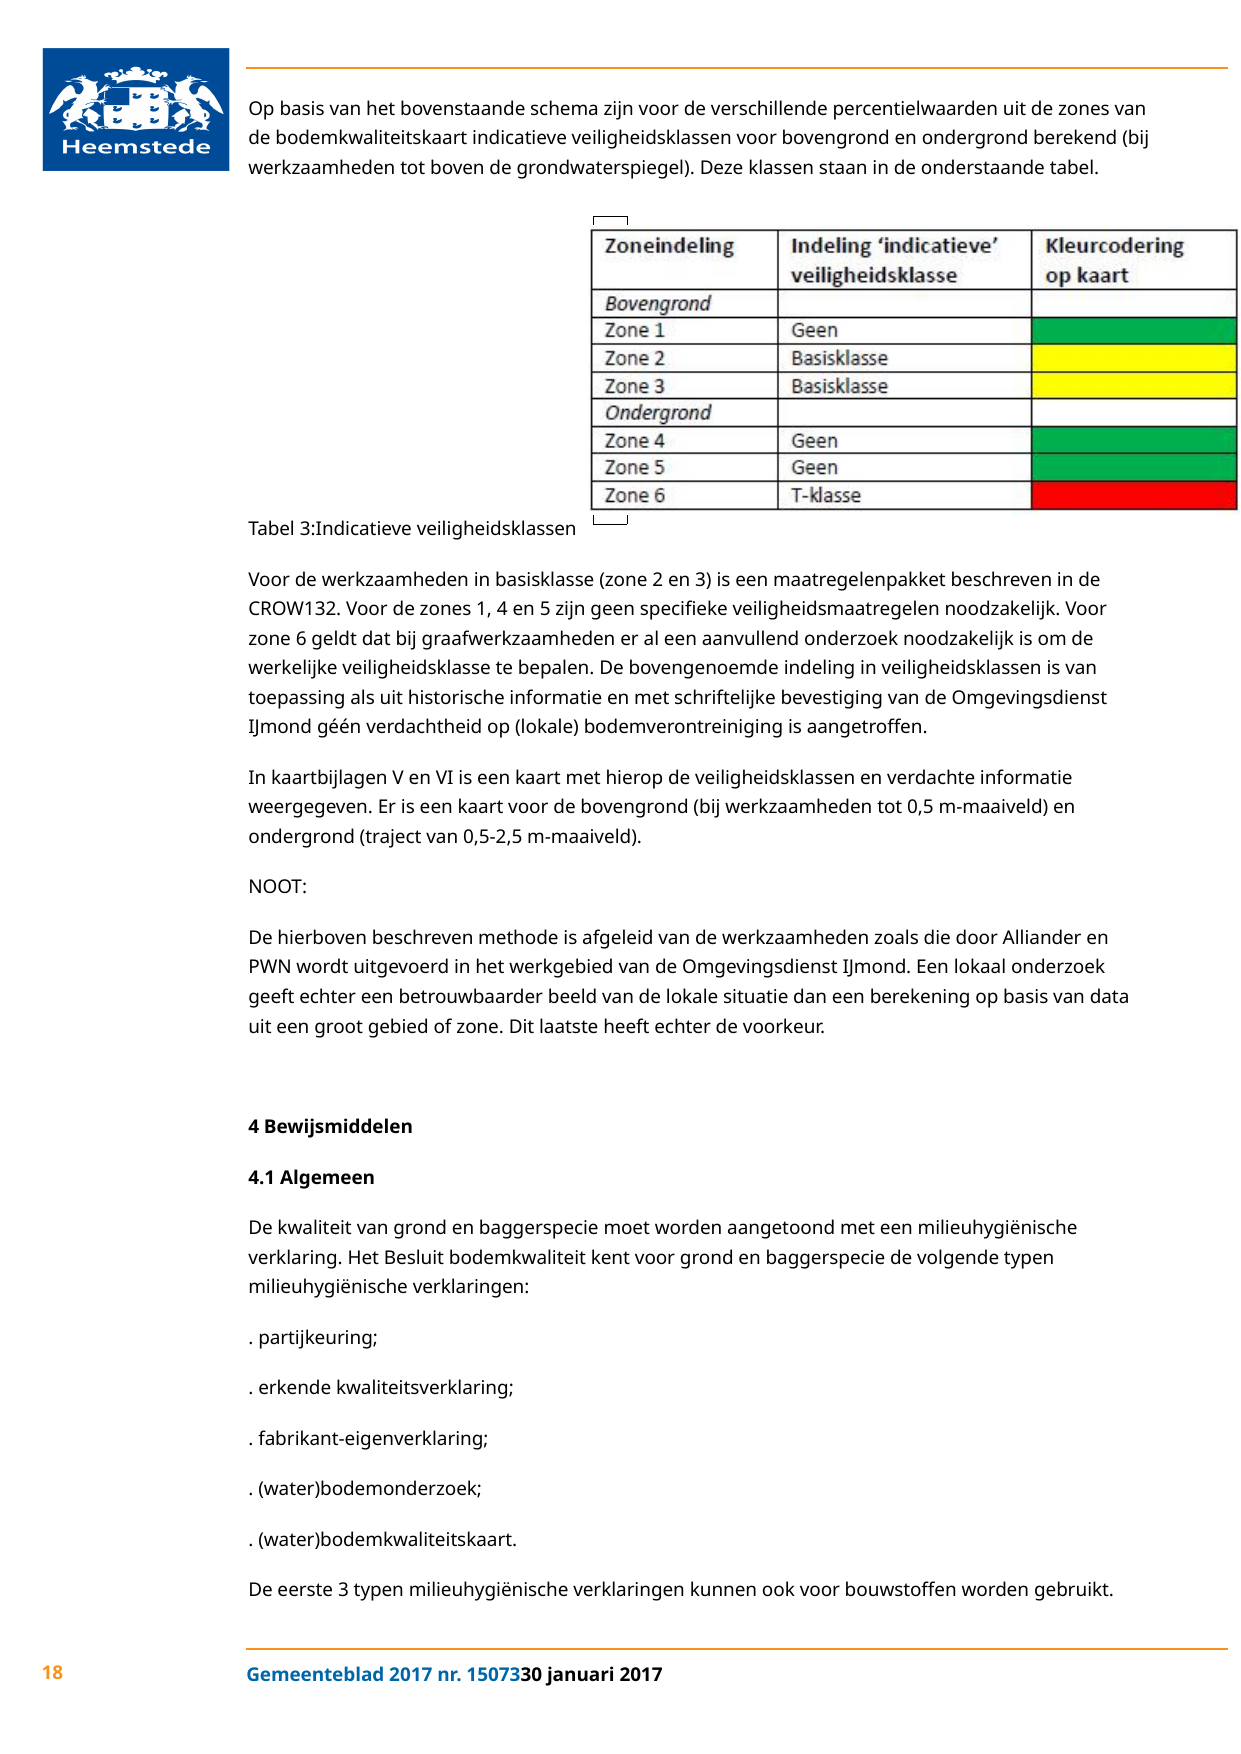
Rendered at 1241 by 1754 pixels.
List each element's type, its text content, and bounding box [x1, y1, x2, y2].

text . fabrikant-eigenverklaring; [248, 1425, 1152, 1451]
text NOOT: [248, 874, 1152, 899]
text De kwaliteit van grond en baggerspecie moet worden aangetoond met een milieuhygiënische verklaring. Het Besluit bodemkwaliteit kent voor grond en baggerspecie de volgende typen milieuhygiënische verklaringen: [248, 1214, 1152, 1299]
picture [41, 47, 231, 172]
text 4.1 Algemeen [248, 1164, 1152, 1190]
text Voor de werkzaamheden in basisklasse (zone 2 en 3) is een maatregelenpakket beschreven in de CROW132. Voor de zones 1, 4 en 5 zijn geen specifieke veiligheidsmaatregelen noodzakelijk. Voor zone 6 geldt dat bij graafwerkzaamheden er al een aanvullend onderzoek noodzakelijk is om de werkelijke veiligheidsklasse te bepalen. De bovengenoemde indeling in veiligheidsklassen is van toepassing als uit historische informatie en met schriftelijke bevestiging van de Omgevingsdienst IJmond géén verdachtheid op (lokale) bodemverontreiniging is aangetroffen. [248, 566, 1152, 739]
picture [588, 225, 1241, 515]
text . erkende kwaliteitsverklaring; [248, 1374, 1152, 1400]
text Op basis van het bovenstaande schema zijn voor de verschillende percentielwaarden uit de zones van de bodemkwaliteitskaart indicatieve veiligheidsklassen voor bovengrond en ondergrond berekend (bij werkzaamheden tot boven de grondwaterspiegel). Deze klassen staan in de onderstaande tabel. [248, 95, 1152, 180]
text . (water)bodemonderzoek; [248, 1475, 1152, 1501]
text . (water)bodemkwaliteitskaart. [248, 1526, 1152, 1551]
text In kaartbijlagen V en VI is een kaart met hierop de veiligheidsklassen en verdachte informatie weergegeven. Er is een kaart voor de bovengrond (bij werkzaamheden tot 0,5 m-maaiveld) en ondergrond (traject van 0,5-2,5 m-maaiveld). [248, 764, 1152, 849]
text De hierboven beschreven methode is afgeleid van de werkzaamheden zoals die door Alliander en PWN wordt uitgevoerd in het werkgebied van de Omgevingsdienst IJmond. Een lokaal onderzoek geeft echter een betrouwbaarder beeld van de lokale situatie dan een berekening op basis van data uit een groot gebied of zone. Dit laatste heeft echter de voorkeur. [248, 924, 1152, 1038]
text 4 Bewijsmiddelen [248, 1114, 1152, 1139]
text De eerste 3 typen milieuhygiënische verklaringen kunnen ook voor bouwstoffen worden gebruikt. [248, 1576, 1152, 1602]
text Tabel 3:Indicatieve veiligheidsklassen [248, 204, 1152, 541]
text . partijkeuring; [248, 1324, 1152, 1350]
